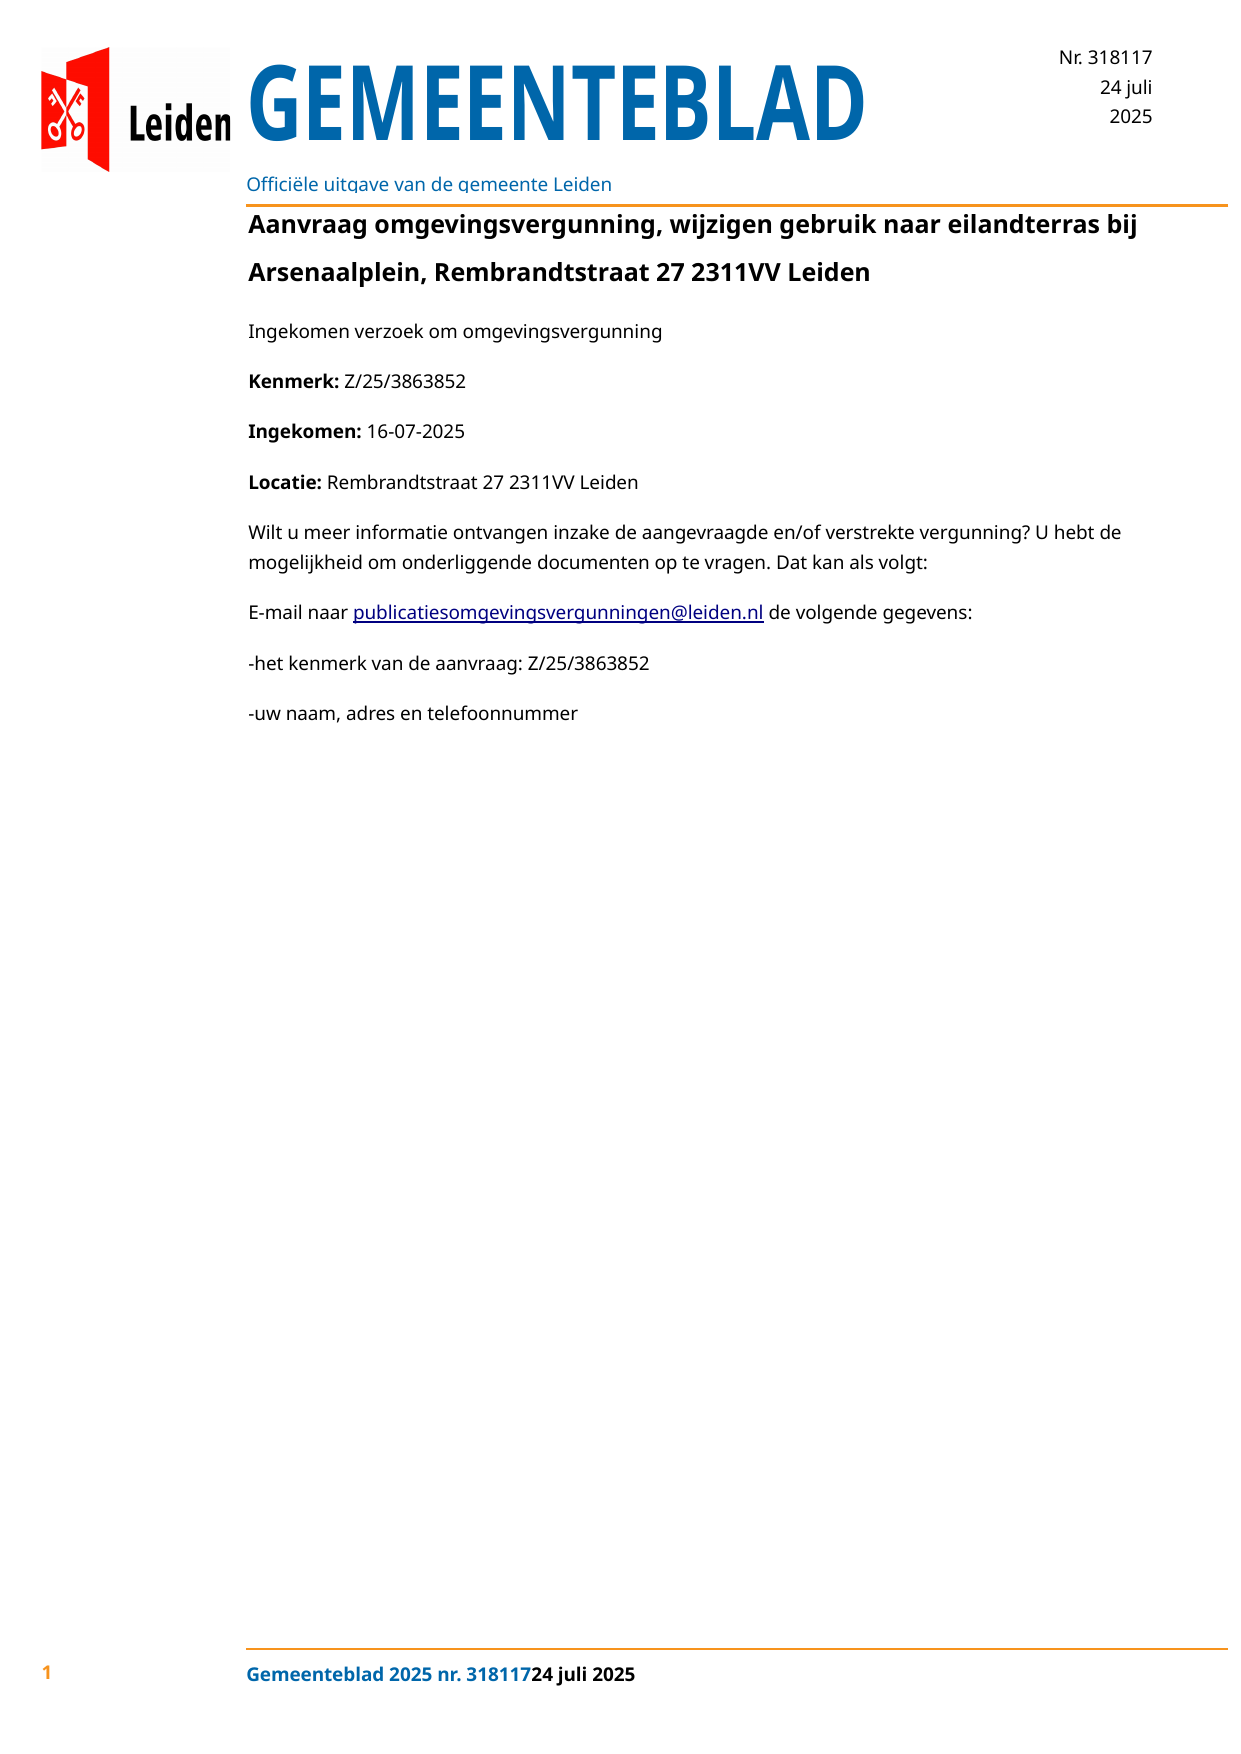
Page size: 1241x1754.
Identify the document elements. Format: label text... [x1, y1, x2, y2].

text Locatie: Rembrandtstraat 27 2311VV Leiden [248, 469, 1152, 495]
text -uw naam, adres en telefoonnummer [248, 700, 1152, 726]
text Ingekomen verzoek om omgevingsvergunning [248, 318, 1152, 344]
text E-mail naar publicatiesomgevingsvergunningen@leiden.nl de volgende gegevens: [248, 599, 1152, 625]
text Wilt u meer informatie ontvangen inzake de aangevraagde en/of verstrekte vergunning? U hebt de mogelijkheid om onderliggende documenten op te vragen. Dat kan als volgt: [248, 519, 1152, 575]
picture [41, 47, 231, 172]
text -het kenmerk van de aanvraag: Z/25/3863852 [248, 650, 1152, 676]
text Kenmerk: Z/25/3863852 [248, 368, 1152, 394]
text Ingekomen: 16-07-2025 [248, 419, 1152, 444]
text Aanvraag omgevingsvergunning, wijzigen gebruik naar eilandterras bij Arsenaalplein, Rembrandtstraat 27 2311VV Leiden [248, 207, 1152, 288]
